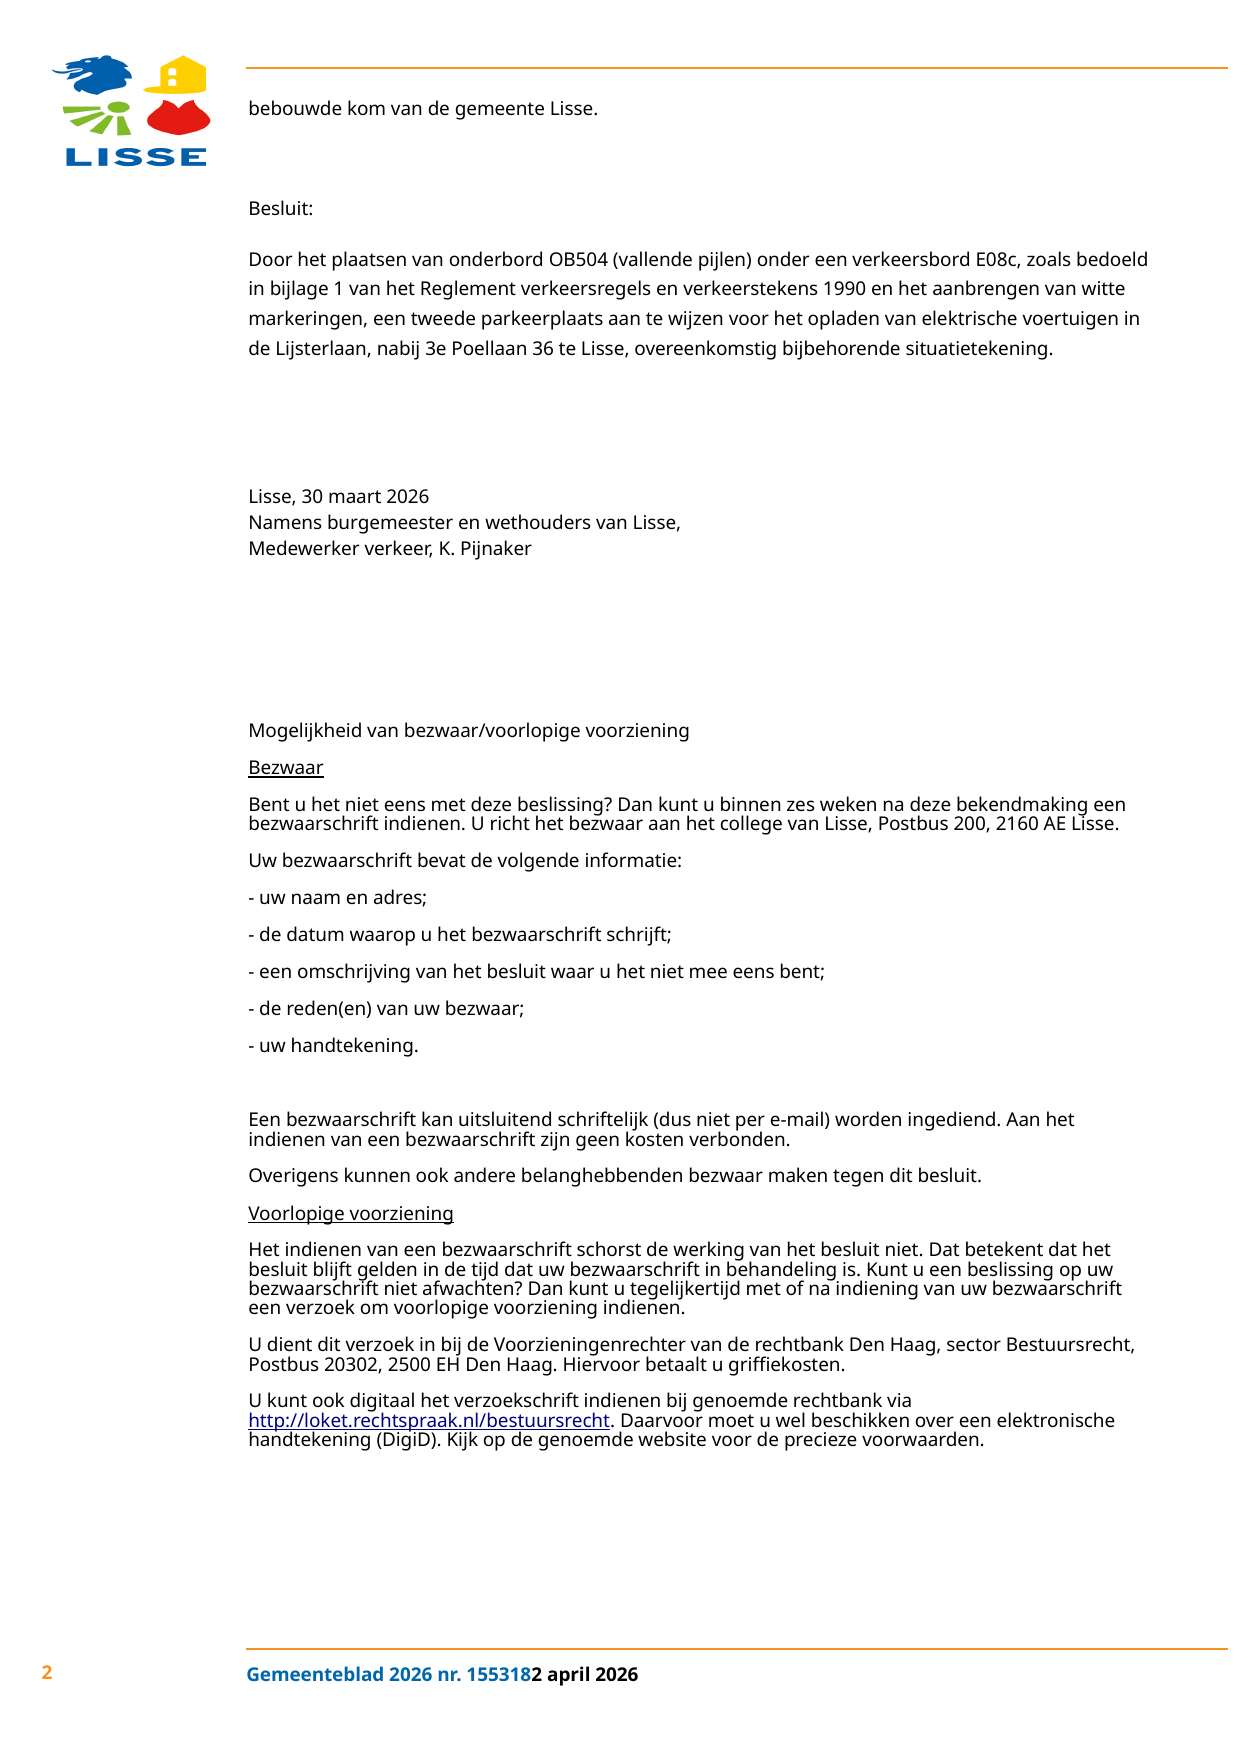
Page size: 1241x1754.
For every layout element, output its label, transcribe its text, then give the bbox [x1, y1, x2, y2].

text - de reden(en) van uw bezwaar; [248, 1000, 1152, 1019]
text Bent u het niet eens met deze beslissing? Dan kunt u binnen zes weken na deze bekendmaking een bezwaarschrift indienen. U richt het bezwaar aan het college van Lisse, Postbus 200, 2160 AE Lisse. [248, 796, 1152, 835]
picture [41, 47, 231, 172]
text - een omschrijving van het besluit waar u het niet mee eens bent; [248, 963, 1152, 983]
text Het indienen van een bezwaarschrift schorst de werking van het besluit niet. Dat betekent dat het besluit blijft gelden in de tijd dat uw bezwaarschrift in behandeling is. Kunt u een beslissing op uw bezwaarschrift niet afwachten? Dan kunt u tegelijkertijd met of na indiening van uw bezwaarschrift een verzoek om voorlopige voorziening indienen. [248, 1241, 1152, 1318]
text - uw handtekening. [248, 1037, 1152, 1057]
text Mogelijkheid van bezwaar/voorlopige voorziening [248, 722, 1152, 741]
text U kunt ook digitaal het verzoekschrift indienen bij genoemde rechtbank via http://loket.rechtspraak.nl/bestuursrecht. Daarvoor moet u wel beschikken over een elektronische handtekening (DigiD). Kijk op de genoemde website voor de precieze voorwaarden. [248, 1392, 1152, 1450]
text bebouwde kom van de gemeente Lisse. [248, 95, 1152, 121]
text Namens burgemeester en wethouders van Lisse, [248, 509, 1152, 535]
text Een bezwaarschrift kan uitsluitend schriftelijk (dus niet per e-mail) worden ingediend. Aan het indienen van een bezwaarschrift zijn geen kosten verbonden. [248, 1111, 1152, 1150]
text - uw naam en adres; [248, 889, 1152, 909]
text Overigens kunnen ook andere belanghebbenden bezwaar maken tegen dit besluit. [248, 1167, 1152, 1187]
text Lisse, 30 maart 2026 [248, 483, 1152, 509]
text Door het plaatsen van onderbord OB504 (vallende pijlen) onder een verkeersbord E08c, zoals bedoeld in bijlage 1 van het Reglement verkeersregels en verkeerstekens 1990 en het aanbrengen van witte markeringen, een tweede parkeerplaats aan te wijzen voor het opladen van elektrische voertuigen in de Lijsterlaan, nabij 3e Poellaan 36 te Lisse, overeenkomstig bijbehorende situatietekening. [248, 246, 1152, 361]
text Besluit: [248, 196, 1152, 221]
text Uw bezwaarschrift bevat de volgende informatie: [248, 852, 1152, 872]
text - de datum waarop u het bezwaarschrift schrijft; [248, 926, 1152, 946]
text Bezwaar [248, 759, 1152, 778]
text Voorlopige voorziening [248, 1204, 1152, 1224]
text U dient dit verzoek in bij de Voorzieningenrechter van de rechtbank Den Haag, sector Bestuursrecht, Postbus 20302, 2500 EH Den Haag. Hiervoor betaalt u griffiekosten. [248, 1336, 1152, 1375]
text Medewerker verkeer, K. Pijnaker [248, 535, 1152, 561]
